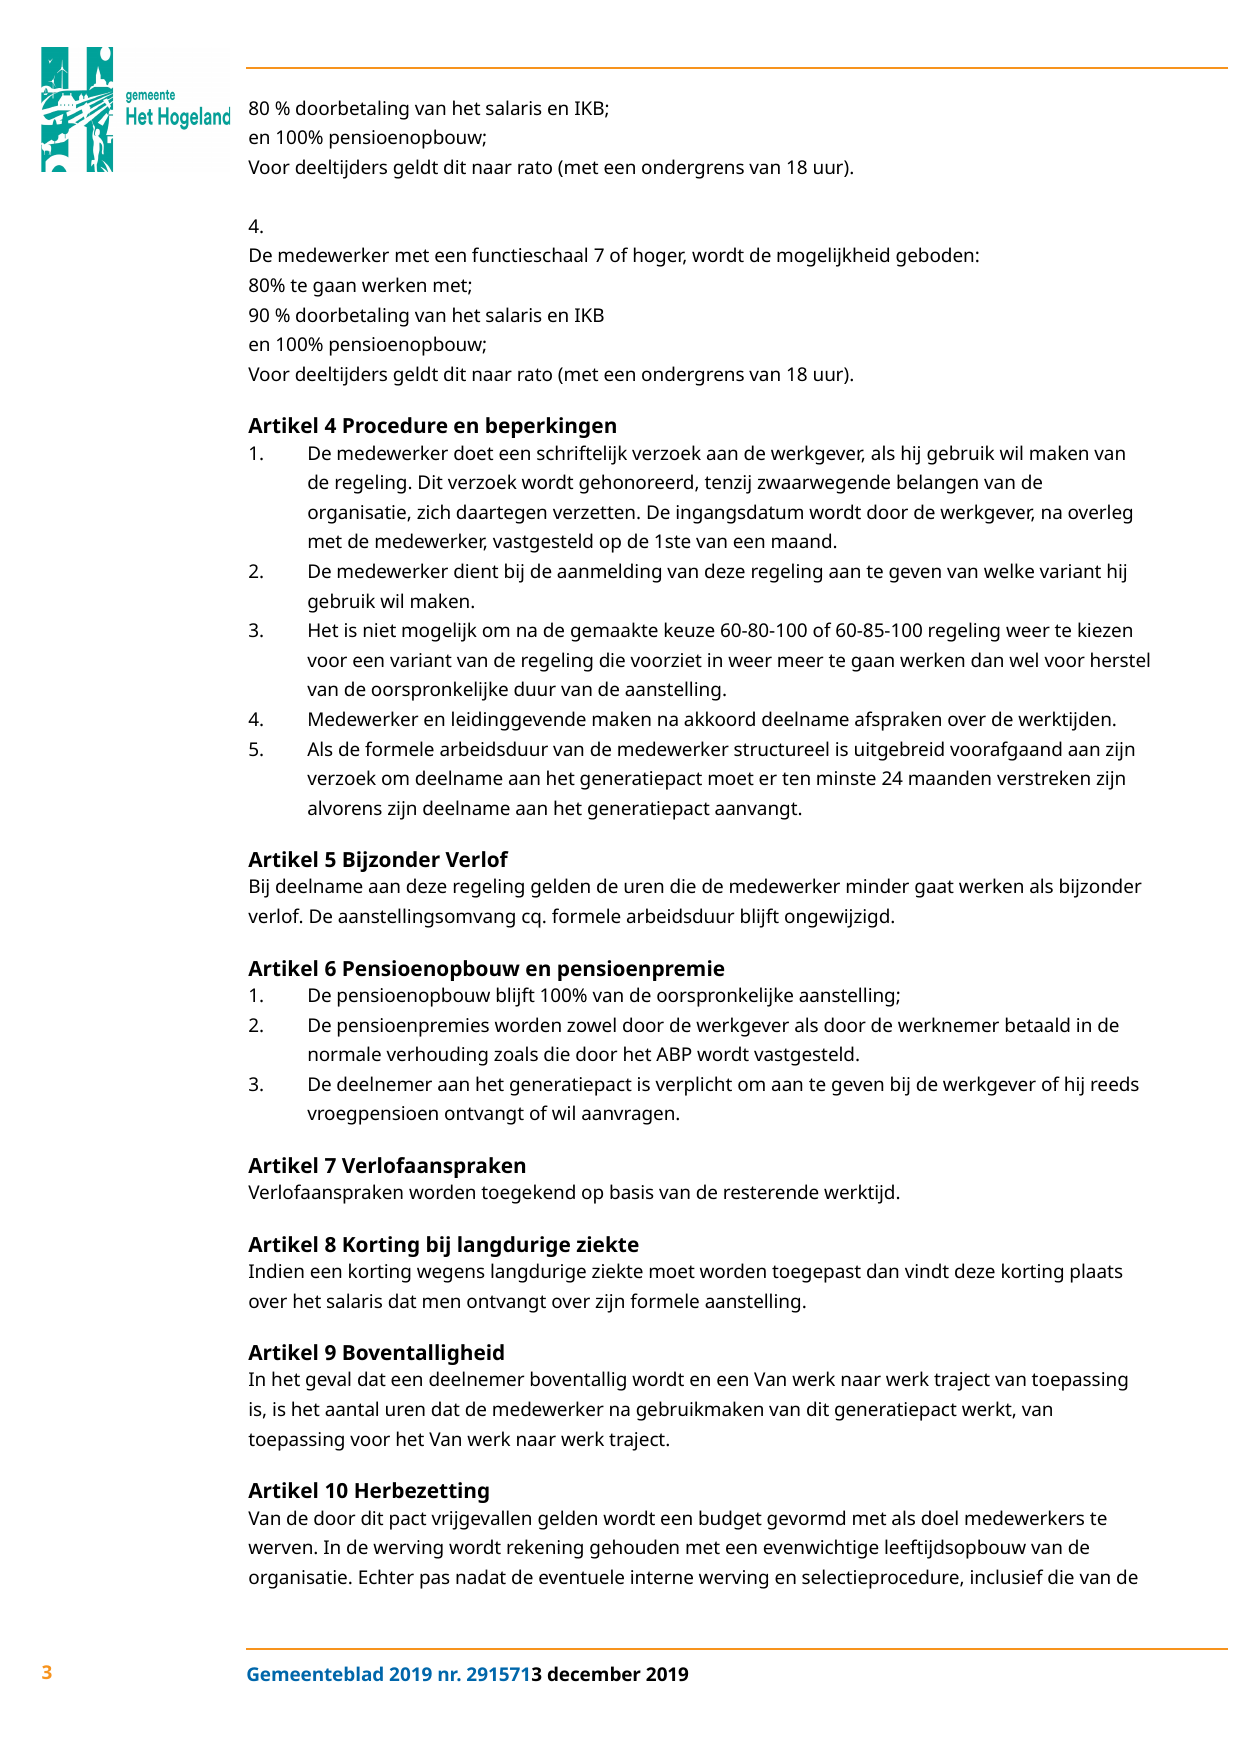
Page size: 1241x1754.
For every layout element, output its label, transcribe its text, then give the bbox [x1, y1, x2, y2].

text Van de door dit pact vrijgevallen gelden wordt een budget gevormd met als doel medewerkers te werven. In de werving wordt rekening gehouden met een evenwichtige leeftijdsopbouw van de organisatie. Echter pas nadat de eventuele interne werving en selectieprocedure, inclusief die van de [248, 1505, 1152, 1589]
text Bij deelname aan deze regeling gelden de uren die de medewerker minder gaat werken als bijzonder verlof. De aanstellingsomvang cq. formele arbeidsduur blijft ongewijzigd. [248, 874, 1152, 929]
text 80% te gaan werken met; [248, 272, 1152, 298]
text Artikel 7 Verlofaanspraken [248, 1151, 1152, 1179]
list De pensioenpremies worden zowel door de werkgever als door de werknemer betaald in de normale verhouding zoals die door het ABP wordt vastgesteld. [248, 1012, 1152, 1067]
text Artikel 6 Pensioenopbouw en pensioenpremie [248, 954, 1152, 982]
list De medewerker doet een schriftelijk verzoek aan de werkgever, als hij gebruik wil maken van de regeling. Dit verzoek wordt gehonoreerd, tenzij zwaarwegende belangen van de organisatie, zich daartegen verzetten. De ingangsdatum wordt door de werkgever, na overleg met de medewerker, vastgesteld op de 1ste van een maand. [248, 440, 1152, 554]
picture [41, 47, 231, 172]
text 4. [248, 213, 1152, 239]
list Als de formele arbeidsduur van de medewerker structureel is uitgebreid voorafgaand aan zijn verzoek om deelname aan het generatiepact moet er ten minste 24 maanden verstreken zijn alvorens zijn deelname aan het generatiepact aanvangt. [248, 736, 1152, 821]
text Artikel 4 Procedure en beperkingen [248, 411, 1152, 440]
text 90 % doorbetaling van het salaris en IKB [248, 302, 1152, 328]
text Voor deeltijders geldt dit naar rato (met een ondergrens van 18 uur). [248, 361, 1152, 387]
list De medewerker dient bij de aanmelding van deze regeling aan te geven van welke variant hij gebruik wil maken. [248, 558, 1152, 613]
list Medewerker en leidinggevende maken na akkoord deelname afspraken over de werktijden. [248, 706, 1152, 732]
list De pensioenopbouw blijft 100% van de oorspronkelijke aanstelling; [248, 982, 1152, 1008]
list Het is niet mogelijk om na de gemaakte keuze 60-80-100 of 60-85-100 regeling weer te kiezen voor een variant van de regeling die voorziet in weer meer te gaan werken dan wel voor herstel van de oorspronkelijke duur van de aanstelling. [248, 617, 1152, 702]
text en 100% pensioenopbouw; [248, 331, 1152, 357]
list De deelnemer aan het generatiepact is verplicht om aan te geven bij de werkgever of hij reeds vroegpensioen ontvangt of wil aanvragen. [248, 1071, 1152, 1126]
text Voor deeltijders geldt dit naar rato (met een ondergrens van 18 uur). [248, 154, 1152, 180]
text Artikel 9 Boventalligheid [248, 1338, 1152, 1367]
text De medewerker met een functieschaal 7 of hoger, wordt de mogelijkheid geboden: [248, 243, 1152, 268]
text en 100% pensioenopbouw; [248, 124, 1152, 150]
text In het geval dat een deelnemer boventallig wordt en een Van werk naar werk traject van toepassing is, is het aantal uren dat de medewerker na gebruikmaken van dit generatiepact werkt, van toepassing voor het Van werk naar werk traject. [248, 1367, 1152, 1452]
text Artikel 10 Herbezetting [248, 1476, 1152, 1505]
text 80 % doorbetaling van het salaris en IKB; [248, 95, 1152, 121]
text Indien een korting wegens langdurige ziekte moet worden toegepast dan vindt deze korting plaats over het salaris dat men ontvangt over zijn formele aanstelling. [248, 1258, 1152, 1313]
text Verlofaanspraken worden toegekend op basis van de resterende werktijd. [248, 1179, 1152, 1205]
text Artikel 5 Bijzonder Verlof [248, 845, 1152, 874]
text Artikel 8 Korting bij langdurige ziekte [248, 1230, 1152, 1258]
